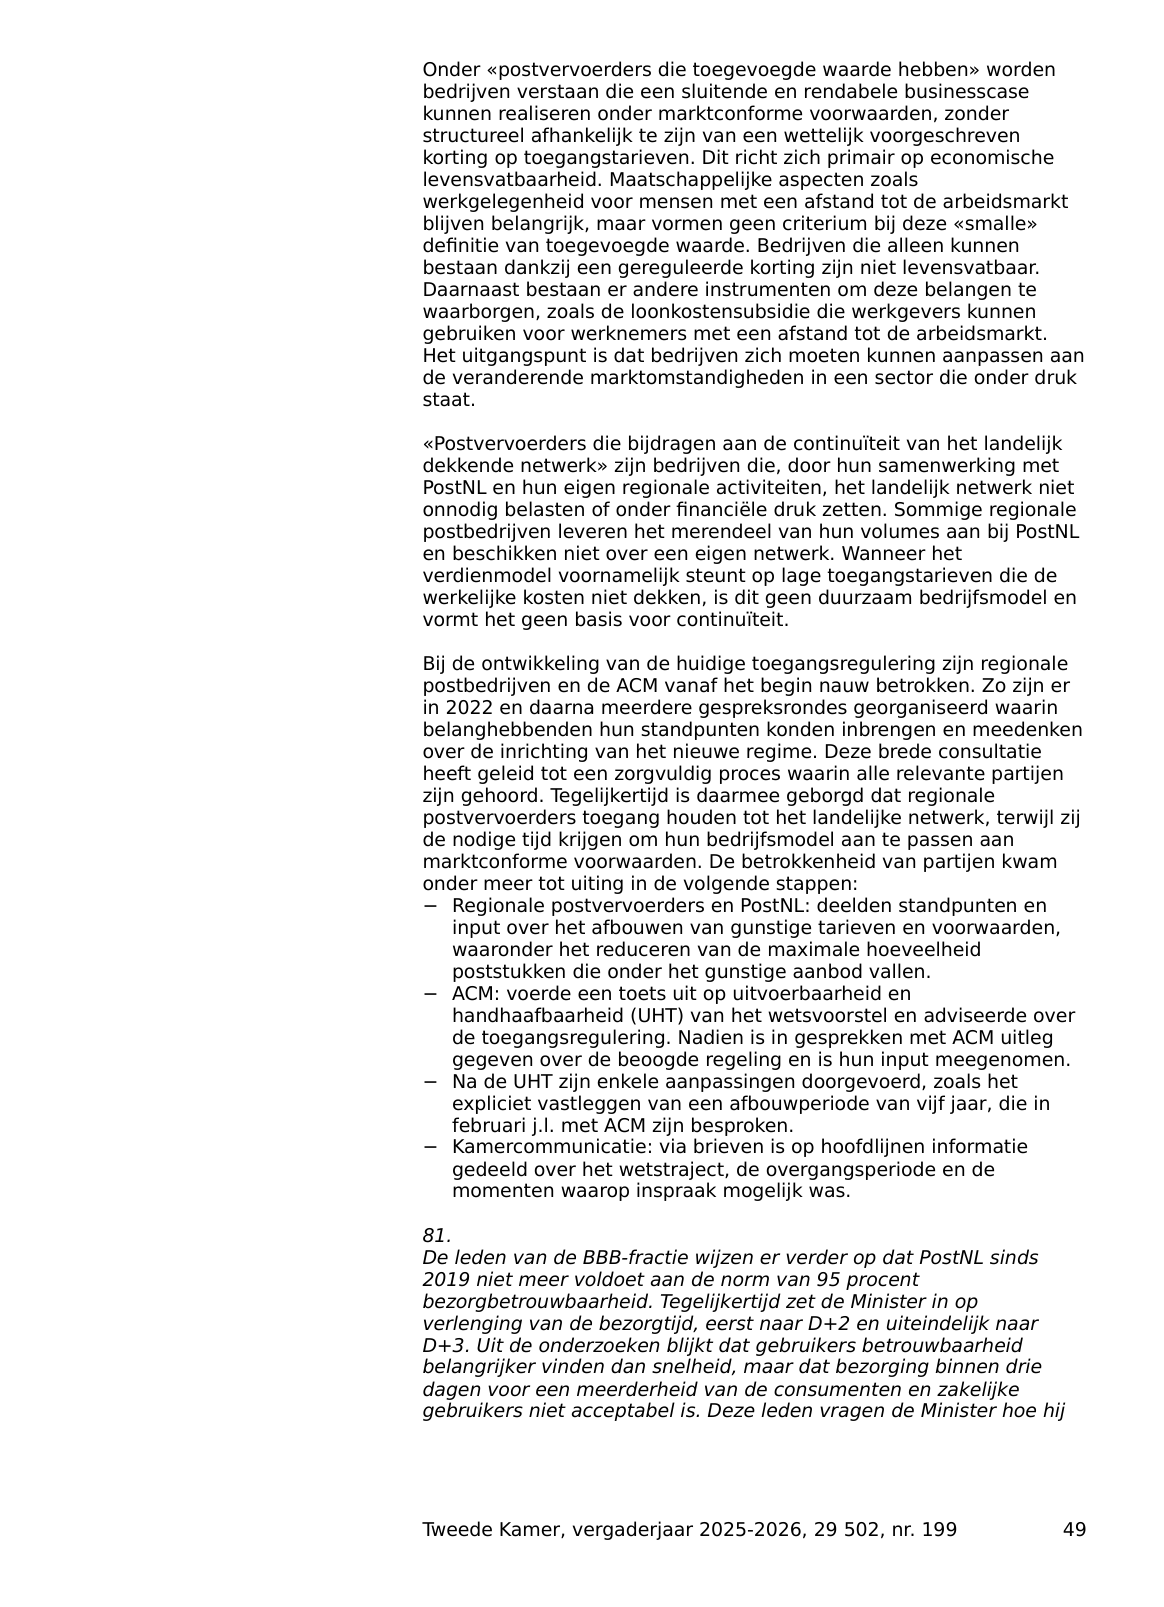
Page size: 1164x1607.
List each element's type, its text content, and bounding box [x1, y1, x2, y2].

text Bij de ontwikkeling van de huidige toegangsregulering zijn regionale postbedrijven en de ACM vanaf het begin nauw betrokken. Zo zijn er in 2022 en daarna meerdere gespreksrondes georganiseerd waarin belanghebbenden hun standpunten konden inbrengen en meedenken over de inrichting van het nieuwe regime. Deze brede consultatie heeft geleid tot een zorgvuldig proces waarin alle relevante partijen zijn gehoord. Tegelijkertijd is daarmee geborgd dat regionale postvervoerders toegang houden tot het landelijke netwerk, terwijl zij de nodige tijd krijgen om hun bedrijfsmodel aan te passen aan marktconforme voorwaarden. De betrokkenheid van partijen kwam onder meer tot uiting in de volgende stappen: [422, 653, 1087, 895]
text − ACM: voerde een toets uit op uitvoerbaarheid en handhaafbaarheid (UHT) van het wetsvoorstel en adviseerde over de toegangsregulering. Nadien is in gesprekken met ACM uitleg gegeven over de beoogde regeling en is hun input meegenomen. [422, 983, 1087, 1071]
text «Postvervoerders die bijdragen aan de continuïteit van het landelijk dekkende netwerk» zijn bedrijven die, door hun samenwerking met PostNL en hun eigen regionale activiteiten, het landelijk netwerk niet onnodig belasten of onder financiële druk zetten. Sommige regionale postbedrijven leveren het merendeel van hun volumes aan bij PostNL en beschikken niet over een eigen netwerk. Wanneer het verdienmodel voornamelijk steunt op lage toegangstarieven die de werkelijke kosten niet dekken, is dit geen duurzaam bedrijfsmodel en vormt het geen basis voor continuïteit. [422, 433, 1087, 631]
text De leden van de BBB-fractie wijzen er verder op dat PostNL sinds 2019 niet meer voldoet aan de norm van 95 procent bezorgbetrouwbaarheid. Tegelijkertijd zet de Minister in op verlenging van de bezorgtijd, eerst naar D+2 en uiteindelijk naar D+3. Uit de onderzoeken blijkt dat gebruikers betrouwbaarheid belangrijker vinden dan snelheid, maar dat bezorging binnen drie dagen voor een meerderheid van de consumenten en zakelijke gebruikers niet acceptabel is. Deze leden vragen de Minister hoe hij [422, 1247, 1087, 1422]
text − Regionale postvervoerders en PostNL: deelden standpunten en input over het afbouwen van gunstige tarieven en voorwaarden, waaronder het reduceren van de maximale hoeveelheid poststukken die onder het gunstige aanbod vallen. [422, 895, 1087, 983]
text − Kamercommunicatie: via brieven is op hoofdlijnen informatie gedeeld over het wetstraject, de overgangsperiode en de momenten waarop inspraak mogelijk was. [422, 1136, 1087, 1202]
text Onder «postvervoerders die toegevoegde waarde hebben» worden bedrijven verstaan die een sluitende en rendabele businesscase kunnen realiseren onder marktconforme voorwaarden, zonder structureel afhankelijk te zijn van een wettelijk voorgeschreven korting op toegangstarieven. Dit richt zich primair op economische levensvatbaarheid. Maatschappelijke aspecten zoals werkgelegenheid voor mensen met een afstand tot de arbeidsmarkt blijven belangrijk, maar vormen geen criterium bij deze «smalle» definitie van toegevoegde waarde. Bedrijven die alleen kunnen bestaan dankzij een gereguleerde korting zijn niet levensvatbaar. Daarnaast bestaan er andere instrumenten om deze belangen te waarborgen, zoals de loonkostensubsidie die werkgevers kunnen gebruiken voor werknemers met een afstand tot de arbeidsmarkt. Het uitgangspunt is dat bedrijven zich moeten kunnen aanpassen aan de veranderende marktomstandigheden in een sector die onder druk staat. [422, 59, 1087, 411]
text 81. [422, 1224, 1087, 1247]
text − Na de UHT zijn enkele aanpassingen doorgevoerd, zoals het expliciet vastleggen van een afbouwperiode van vijf jaar, die in februari j.l. met ACM zijn besproken. [422, 1071, 1087, 1136]
